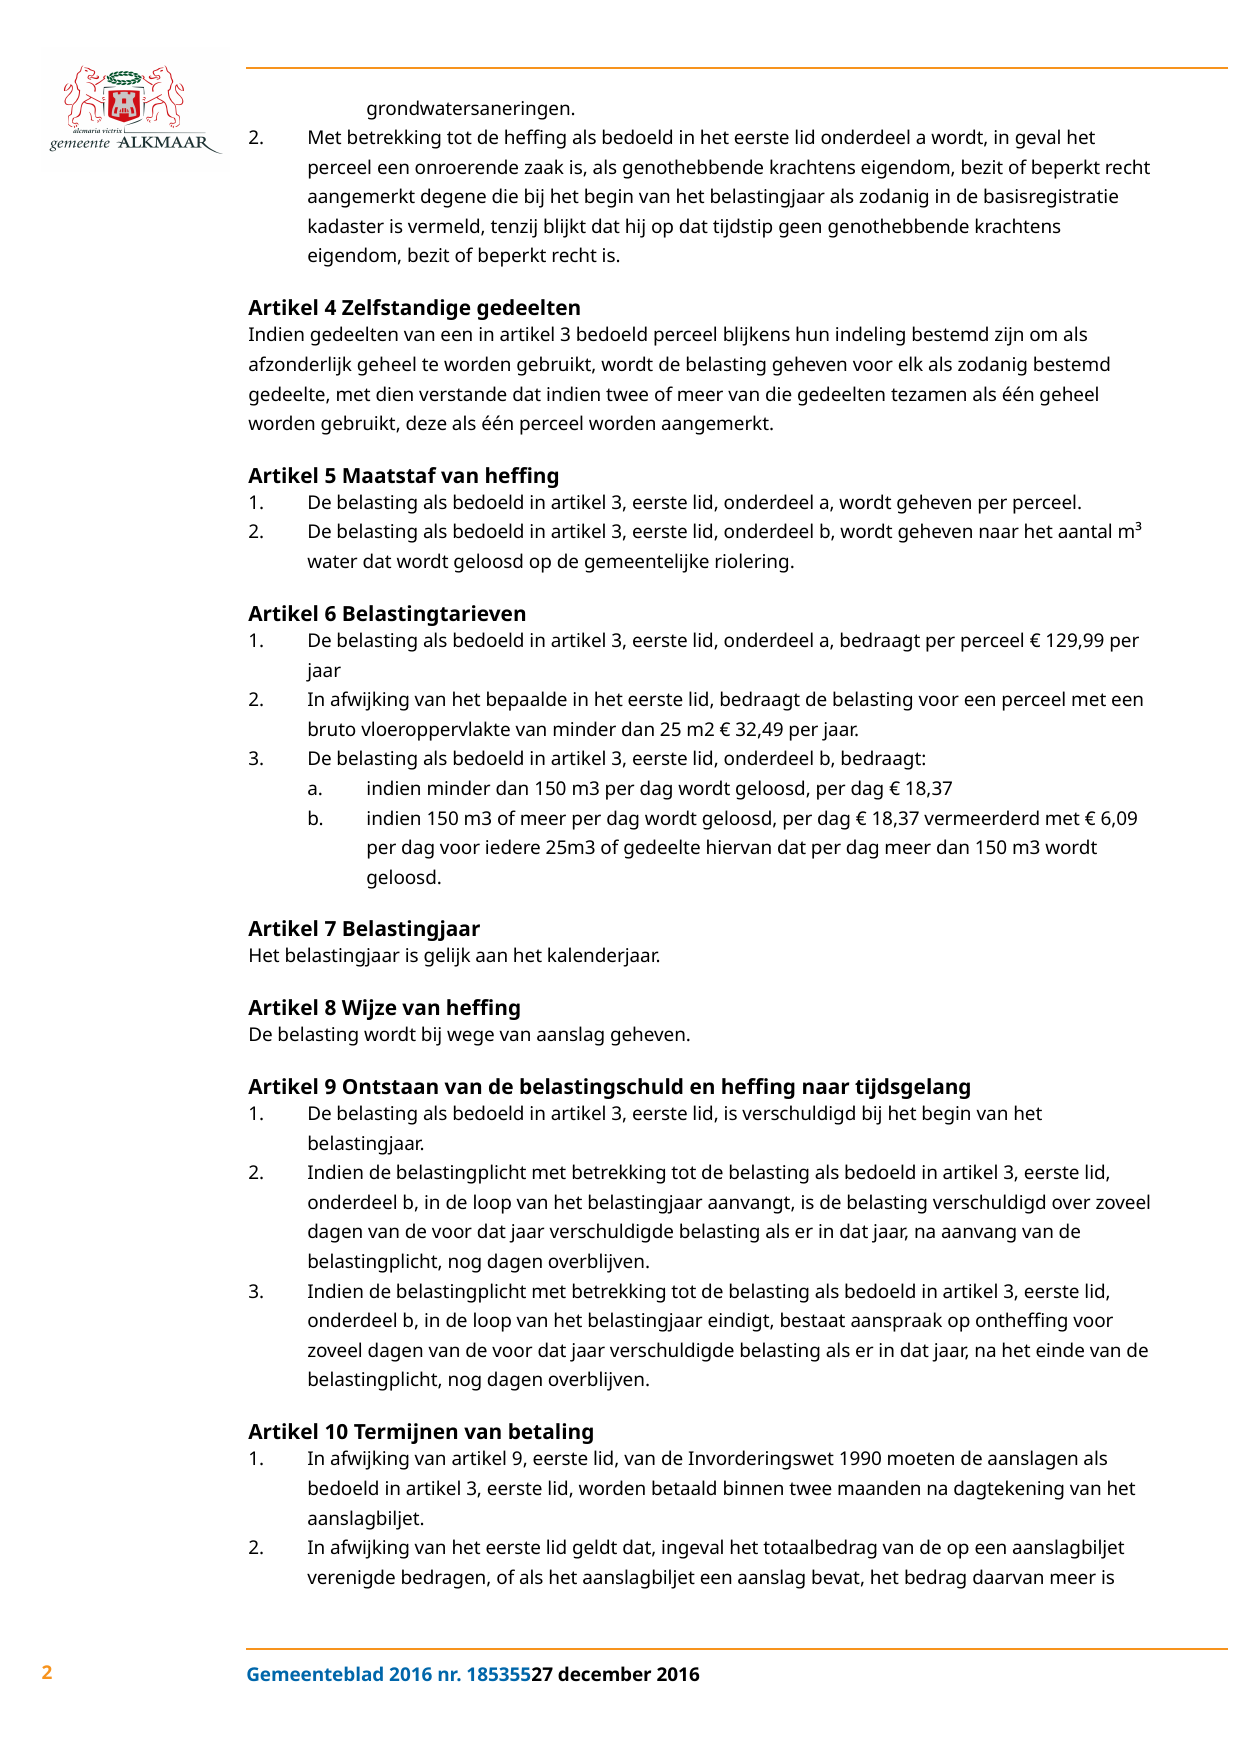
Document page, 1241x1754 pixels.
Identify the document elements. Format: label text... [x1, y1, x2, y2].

list Indien de belastingplicht met betrekking tot de belasting als bedoeld in artikel 3, eerste lid, onderdeel b, in de loop van het belastingjaar eindigt, bestaat aanspraak op ontheffing voor zoveel dagen van de voor dat jaar verschuldigde belasting als er in dat jaar, na het einde van de belastingplicht, nog dagen overblijven. [248, 1278, 1152, 1392]
text Artikel 8 Wijze van heffing [248, 993, 1152, 1022]
text Artikel 5 Maatstaf van heffing [248, 461, 1152, 489]
text De belasting wordt bij wege van aanslag geheven. [248, 1022, 1152, 1047]
list Indien de belastingplicht met betrekking tot de belasting als bedoeld in artikel 3, eerste lid, onderdeel b, in de loop van het belastingjaar aanvangt, is de belasting verschuldigd over zoveel dagen van de voor dat jaar verschuldigde belasting als er in dat jaar, na aanvang van de belastingplicht, nog dagen overblijven. [248, 1159, 1152, 1274]
list In afwijking van het bepaalde in het eerste lid, bedraagt de belasting voor een perceel met een bruto vloeroppervlakte van minder dan 25 m2 € 32,49 per jaar. [248, 686, 1152, 742]
list indien minder dan 150 m3 per dag wordt geloosd, per dag € 18,37 [307, 775, 1152, 801]
list De belasting als bedoeld in artikel 3, eerste lid, onderdeel b, bedraagt: [248, 746, 1152, 771]
text Het belastingjaar is gelijk aan het kalenderjaar. [248, 943, 1152, 968]
text Indien gedeelten van een in artikel 3 bedoeld perceel blijkens hun indeling bestemd zijn om als afzonderlijk geheel te worden gebruikt, wordt de belasting geheven voor elk als zodanig bestemd gedeelte, met dien verstande dat indien twee of meer van die gedeelten tezamen als één geheel worden gebruikt, deze als één perceel worden aangemerkt. [248, 322, 1152, 436]
text Artikel 7 Belastingjaar [248, 914, 1152, 943]
list grondwatersaneringen. [307, 95, 1152, 121]
list De belasting als bedoeld in artikel 3, eerste lid, is verschuldigd bij het begin van het belastingjaar. [248, 1100, 1152, 1156]
text Artikel 9 Ontstaan van de belastingschuld en heffing naar tijdsgelang [248, 1072, 1152, 1100]
picture [41, 47, 231, 172]
list In afwijking van het eerste lid geldt dat, ingeval het totaalbedrag van de op een aanslagbiljet verenigde bedragen, of als het aanslagbiljet een aanslag bevat, het bedrag daarvan meer is [248, 1534, 1152, 1589]
text Artikel 10 Termijnen van betaling [248, 1417, 1152, 1446]
list indien 150 m3 of meer per dag wordt geloosd, per dag € 18,37 vermeerderd met € 6,09 per dag voor iedere 25m3 of gedeelte hiervan dat per dag meer dan 150 m3 wordt geloosd. [307, 805, 1152, 889]
list Met betrekking tot de heffing als bedoeld in het eerste lid onderdeel a wordt, in geval het perceel een onroerende zaak is, als genothebbende krachtens eigendom, bezit of beperkt recht aangemerkt degene die bij het begin van het belastingjaar als zodanig in de basisregistratie kadaster is vermeld, tenzij blijkt dat hij op dat tijdstip geen genothebbende krachtens eigendom, bezit of beperkt recht is. [248, 124, 1152, 268]
list De belasting als bedoeld in artikel 3, eerste lid, onderdeel a, wordt geheven per perceel. [248, 489, 1152, 515]
list De belasting als bedoeld in artikel 3, eerste lid, onderdeel a, bedraagt per perceel € 129,99 per jaar [248, 627, 1152, 682]
list De belasting als bedoeld in artikel 3, eerste lid, onderdeel b, wordt geheven naar het aantal m³ water dat wordt geloosd op de gemeentelijke riolering. [248, 519, 1152, 574]
text Artikel 6 Belastingtarieven [248, 599, 1152, 627]
list In afwijking van artikel 9, eerste lid, van de Invorderingswet 1990 moeten de aanslagen als bedoeld in artikel 3, eerste lid, worden betaald binnen twee maanden na dagtekening van het aanslagbiljet. [248, 1446, 1152, 1530]
text Artikel 4 Zelfstandige gedeelten [248, 293, 1152, 322]
